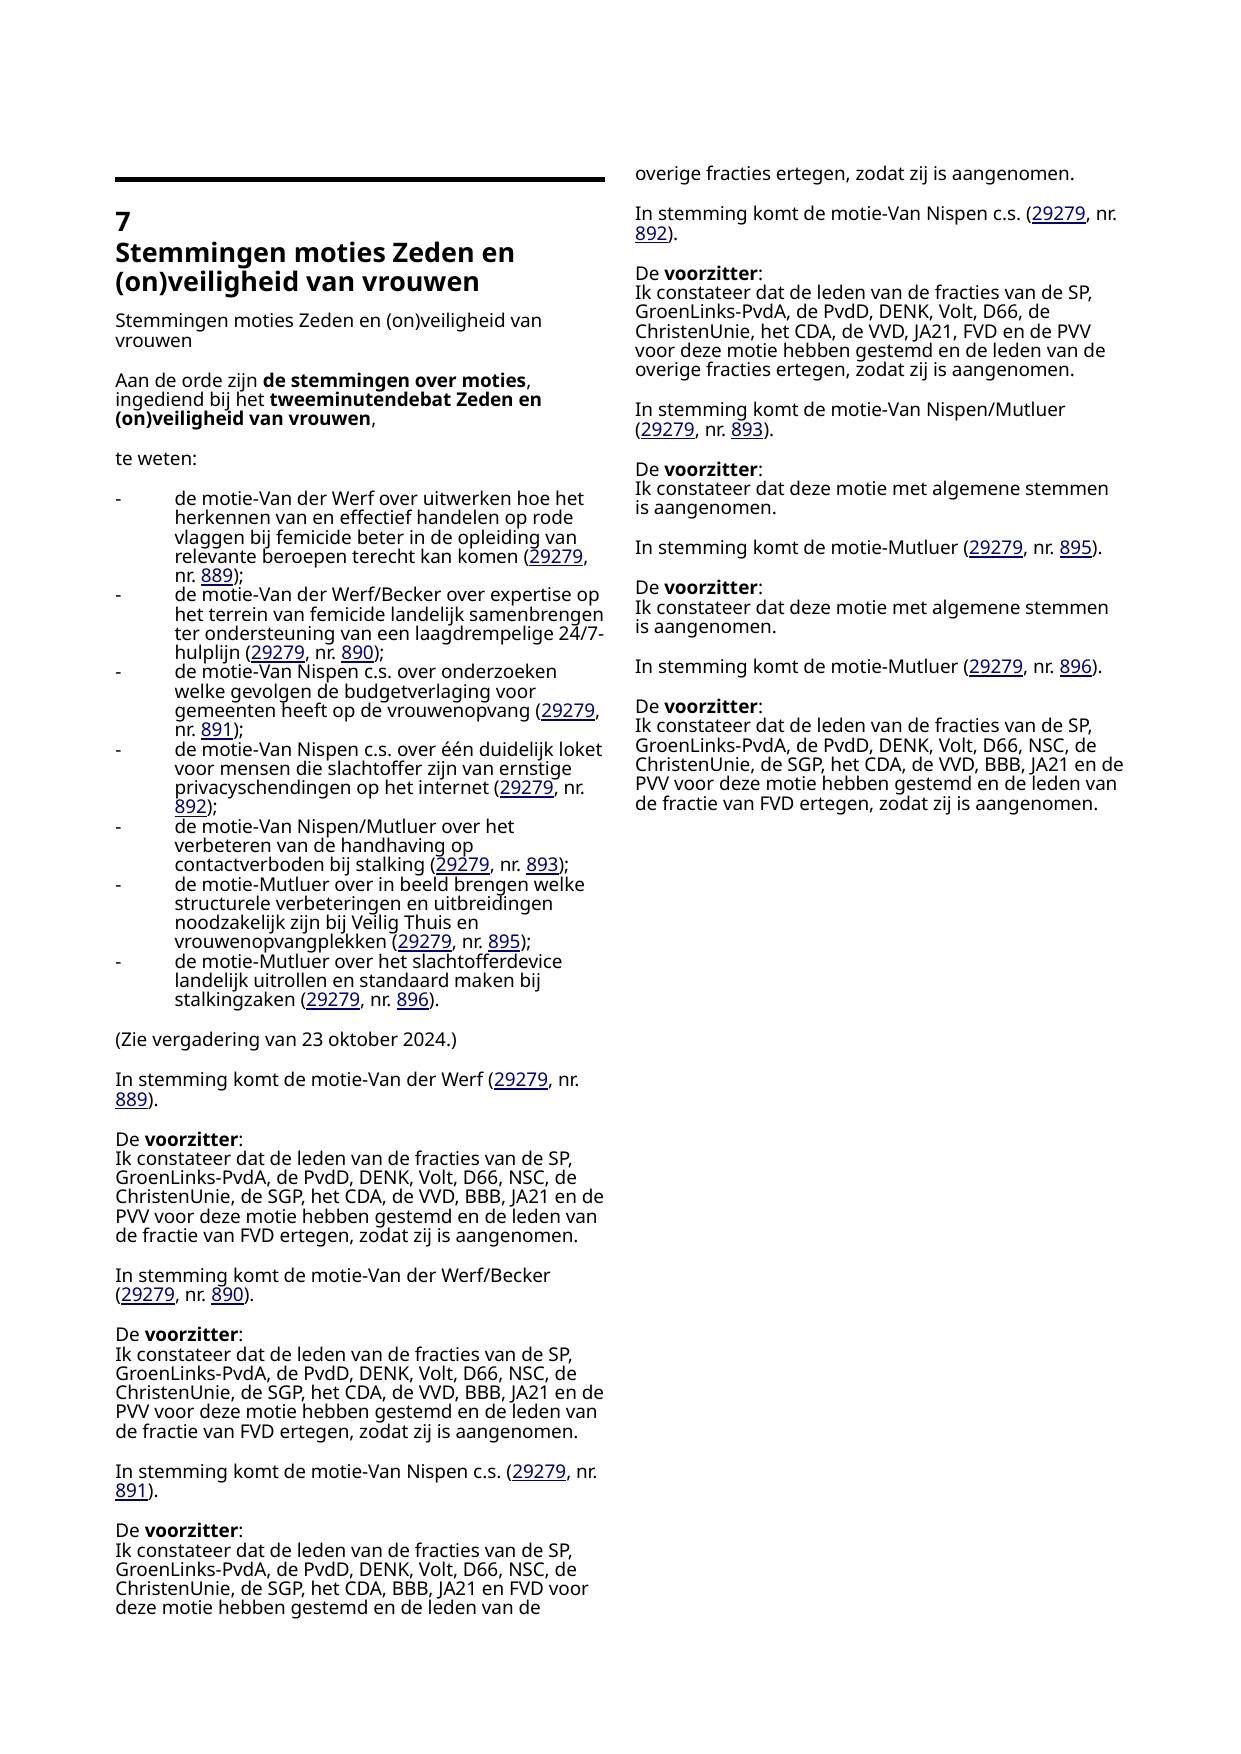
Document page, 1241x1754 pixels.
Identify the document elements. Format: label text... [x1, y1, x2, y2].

text In stemming komt de motie-Mutluer (29279, nr. 896). [635, 658, 1125, 677]
list de motie-Mutluer over in beeld brengen welke structurele verbeteringen en uitbreidingen noodzakelijk zijn bij Veilig Thuis en vrouwenopvangplekken (29279, nr. 895); [115, 876, 605, 953]
text De voorzitter: [635, 579, 1125, 599]
text In stemming komt de motie-Van Nispen c.s. (29279, nr. 891). [115, 1463, 605, 1501]
list de motie-Van Nispen c.s. over onderzoeken welke gevolgen de budgetverlaging voor gemeenten heeft op de vrouwenopvang (29279, nr. 891); [115, 663, 605, 741]
text Aan de orde zijn de stemmingen over moties, ingediend bij het tweeminutendebat Zeden en (on)veiligheid van vrouwen, [115, 372, 605, 429]
list de motie-Mutluer over het slachtofferdevice landelijk uitrollen en standaard maken bij stalkingzaken (29279, nr. 896). [115, 953, 605, 1010]
list de motie-Van Nispen/Mutluer over het verbeteren van de handhaving op contactverboden bij stalking (29279, nr. 893); [115, 818, 605, 876]
text Stemmingen moties Zeden en (on)veiligheid van vrouwen [115, 239, 605, 312]
text Ik constateer dat deze motie met algemene stemmen is aangenomen. [635, 599, 1125, 637]
text Stemmingen moties Zeden en (on)veiligheid van vrouwen [115, 312, 605, 351]
text Ik constateer dat de leden van de fracties van de SP, GroenLinks-PvdA, de PvdD, DENK, Volt, D66, NSC, de ChristenUnie, de SGP, het CDA, de VVD, BBB, JA21 en de PVV voor deze motie hebben gestemd en de leden van de fractie van FVD ertegen, zodat zij is aangenomen. [115, 1346, 605, 1442]
text overige fracties ertegen, zodat zij is aangenomen. [635, 165, 1125, 184]
text Ik constateer dat de leden van de fracties van de SP, GroenLinks-PvdA, de PvdD, DENK, Volt, D66, de ChristenUnie, het CDA, de VVD, JA21, FVD en de PVV voor deze motie hebben gestemd en de leden van de overige fracties ertegen, zodat zij is aangenomen. [635, 284, 1125, 380]
text (Zie vergadering van 23 oktober 2024.) [115, 1031, 605, 1050]
text 7 [115, 203, 605, 239]
text Ik constateer dat de leden van de fracties van de SP, GroenLinks-PvdA, de PvdD, DENK, Volt, D66, NSC, de ChristenUnie, de SGP, het CDA, de VVD, BBB, JA21 en de PVV voor deze motie hebben gestemd en de leden van de fractie van FVD ertegen, zodat zij is aangenomen. [115, 1150, 605, 1246]
list de motie-Van der Werf/Becker over expertise op het terrein van femicide landelijk samenbrengen ter ondersteuning van een laagdrempelige 24/7-hulplijn (29279, nr. 890); [115, 586, 605, 663]
text In stemming komt de motie-Van Nispen c.s. (29279, nr. 892). [635, 205, 1125, 244]
text De voorzitter: [635, 698, 1125, 717]
text De voorzitter: [115, 1326, 605, 1346]
list de motie-Van Nispen c.s. over één duidelijk loket voor mensen die slachtoffer zijn van ernstige privacyschendingen op het internet (29279, nr. 892); [115, 741, 605, 818]
text In stemming komt de motie-Mutluer (29279, nr. 895). [635, 539, 1125, 558]
text De voorzitter: [635, 265, 1125, 284]
text Ik constateer dat de leden van de fracties van de SP, GroenLinks-PvdA, de PvdD, DENK, Volt, D66, NSC, de ChristenUnie, de SGP, het CDA, de VVD, BBB, JA21 en de PVV voor deze motie hebben gestemd en de leden van de fractie van FVD ertegen, zodat zij is aangenomen. [635, 717, 1125, 814]
text In stemming komt de motie-Van Nispen/Mutluer (29279, nr. 893). [635, 401, 1125, 440]
text De voorzitter: [635, 461, 1125, 480]
list de motie-Van der Werf over uitwerken hoe het herkennen van en effectief handelen op rode vlaggen bij femicide beter in de opleiding van relevante beroepen terecht kan komen (29279, nr. 889); [115, 490, 605, 586]
text Ik constateer dat deze motie met algemene stemmen is aangenomen. [635, 480, 1125, 518]
text In stemming komt de motie-Van der Werf (29279, nr. 889). [115, 1071, 605, 1110]
text De voorzitter: [115, 1131, 605, 1150]
text te weten: [115, 450, 605, 469]
text De voorzitter: [115, 1522, 605, 1542]
text In stemming komt de motie-Van der Werf/Becker (29279, nr. 890). [115, 1267, 605, 1306]
text Ik constateer dat de leden van de fracties van de SP, GroenLinks-PvdA, de PvdD, DENK, Volt, D66, NSC, de ChristenUnie, de SGP, het CDA, BBB, JA21 en FVD voor deze motie hebben gestemd en de leden van de [115, 1542, 605, 1619]
